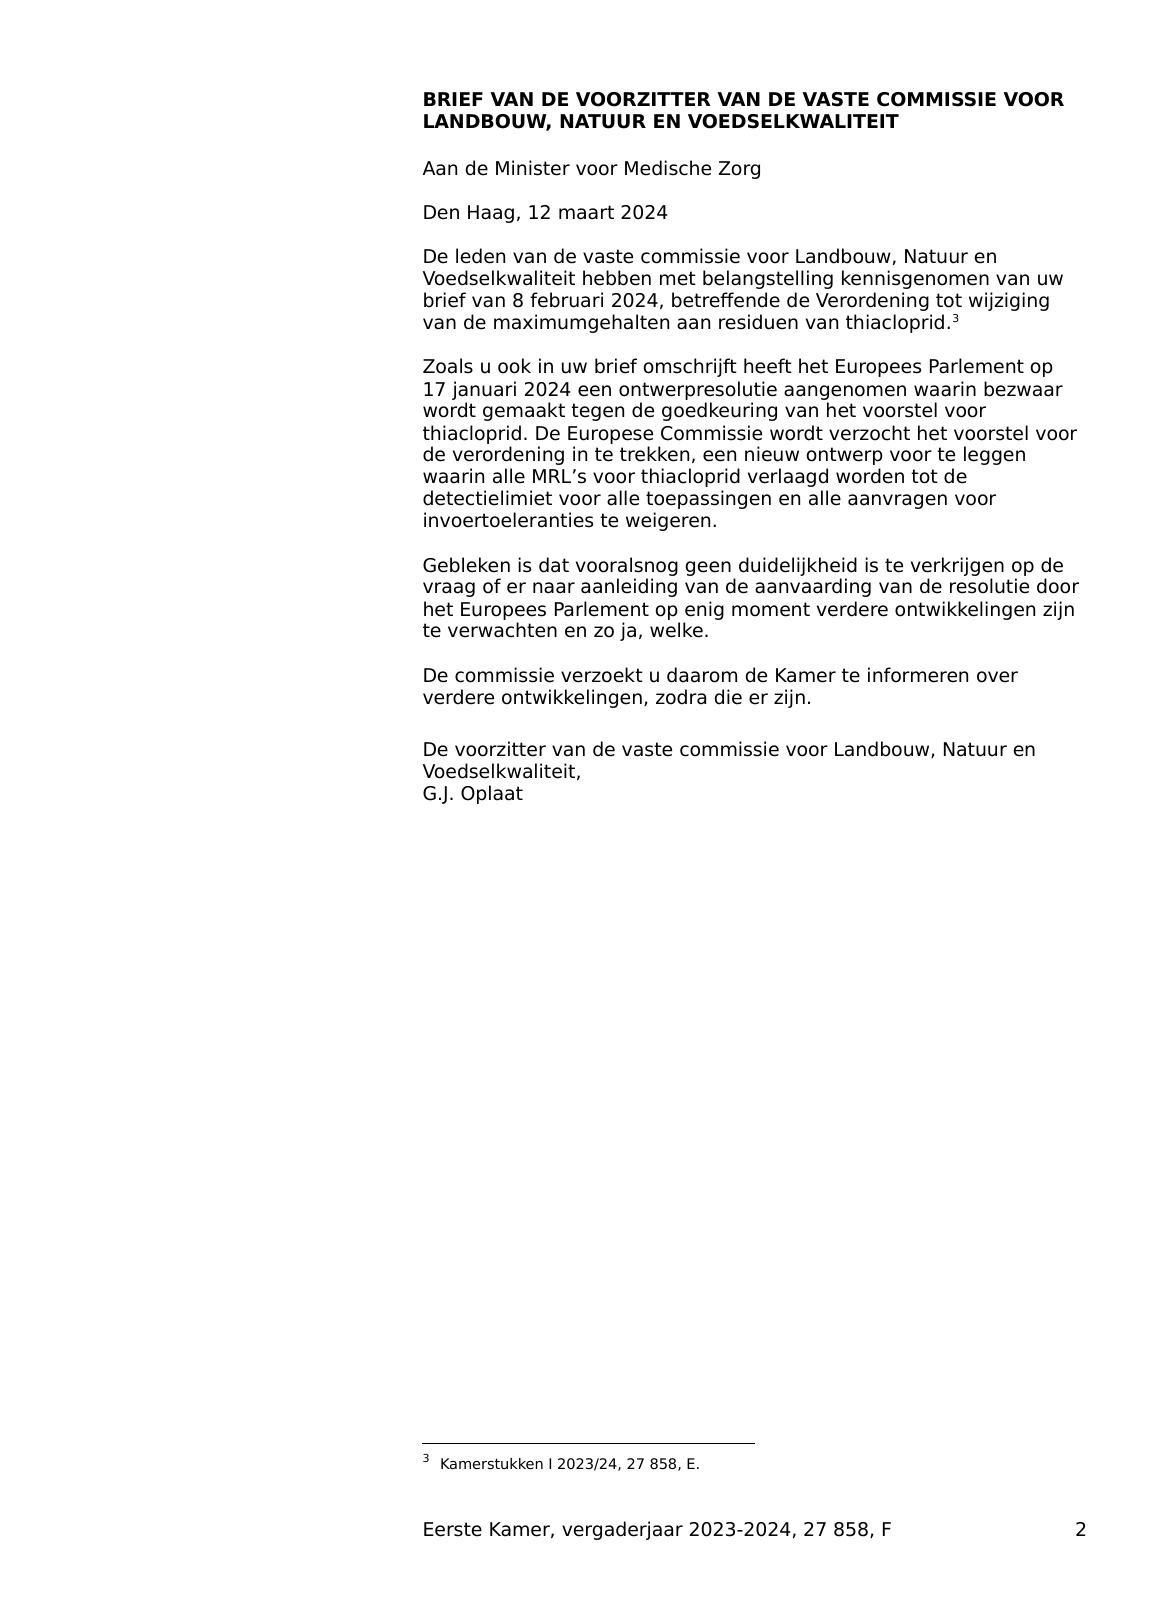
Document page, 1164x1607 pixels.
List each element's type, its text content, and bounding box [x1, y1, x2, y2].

text Gebleken is dat vooralsnog geen duidelijkheid is te verkrijgen op de vraag of er naar aanleiding van de aanvaarding van de resolutie door het Europees Parlement op enig moment verdere ontwikkelingen zijn te verwachten en zo ja, welke. [422, 554, 1087, 642]
text Den Haag, 12 maart 2024 [422, 202, 1087, 224]
subtitle BRIEF VAN DE VOORZITTER VAN DE VASTE COMMISSIE VOOR LANDBOUW, NATUUR EN VOEDSELKWALITEIT [422, 89, 1087, 133]
text Zoals u ook in uw brief omschrijft heeft het Europees Parlement op 17 januari 2024 een ontwerpresolutie aangenomen waarin bezwaar wordt gemaakt tegen de goedkeuring van het voorstel voor thiacloprid. De Europese Commissie wordt verzocht het voorstel voor de verordening in te trekken, een nieuw ontwerp voor te leggen waarin alle MRL’s voor thiacloprid verlaagd worden tot de detectielimiet voor alle toepassingen en alle aanvragen voor invoertoeleranties te weigeren. [422, 356, 1087, 532]
text De voorzitter van de vaste commissie voor Landbouw, Natuur en Voedselkwaliteit, G.J. Oplaat [422, 738, 1087, 804]
text De commissie verzoekt u daarom de Kamer te informeren over verdere ontwikkelingen, zodra die er zijn. [422, 664, 1087, 708]
text De leden van de vaste commissie voor Landbouw, Natuur en Voedselkwaliteit hebben met belangstelling kennisgenomen van uw brief van 8 februari 2024, betreffende de Verordening tot wijziging van de maximumgehalten aan residuen van thiacloprid. [422, 246, 1087, 334]
text Aan de Minister voor Medische Zorg [422, 158, 1087, 180]
text Kamerstukken I 2023/24, 27 858, E. [422, 1452, 1087, 1474]
